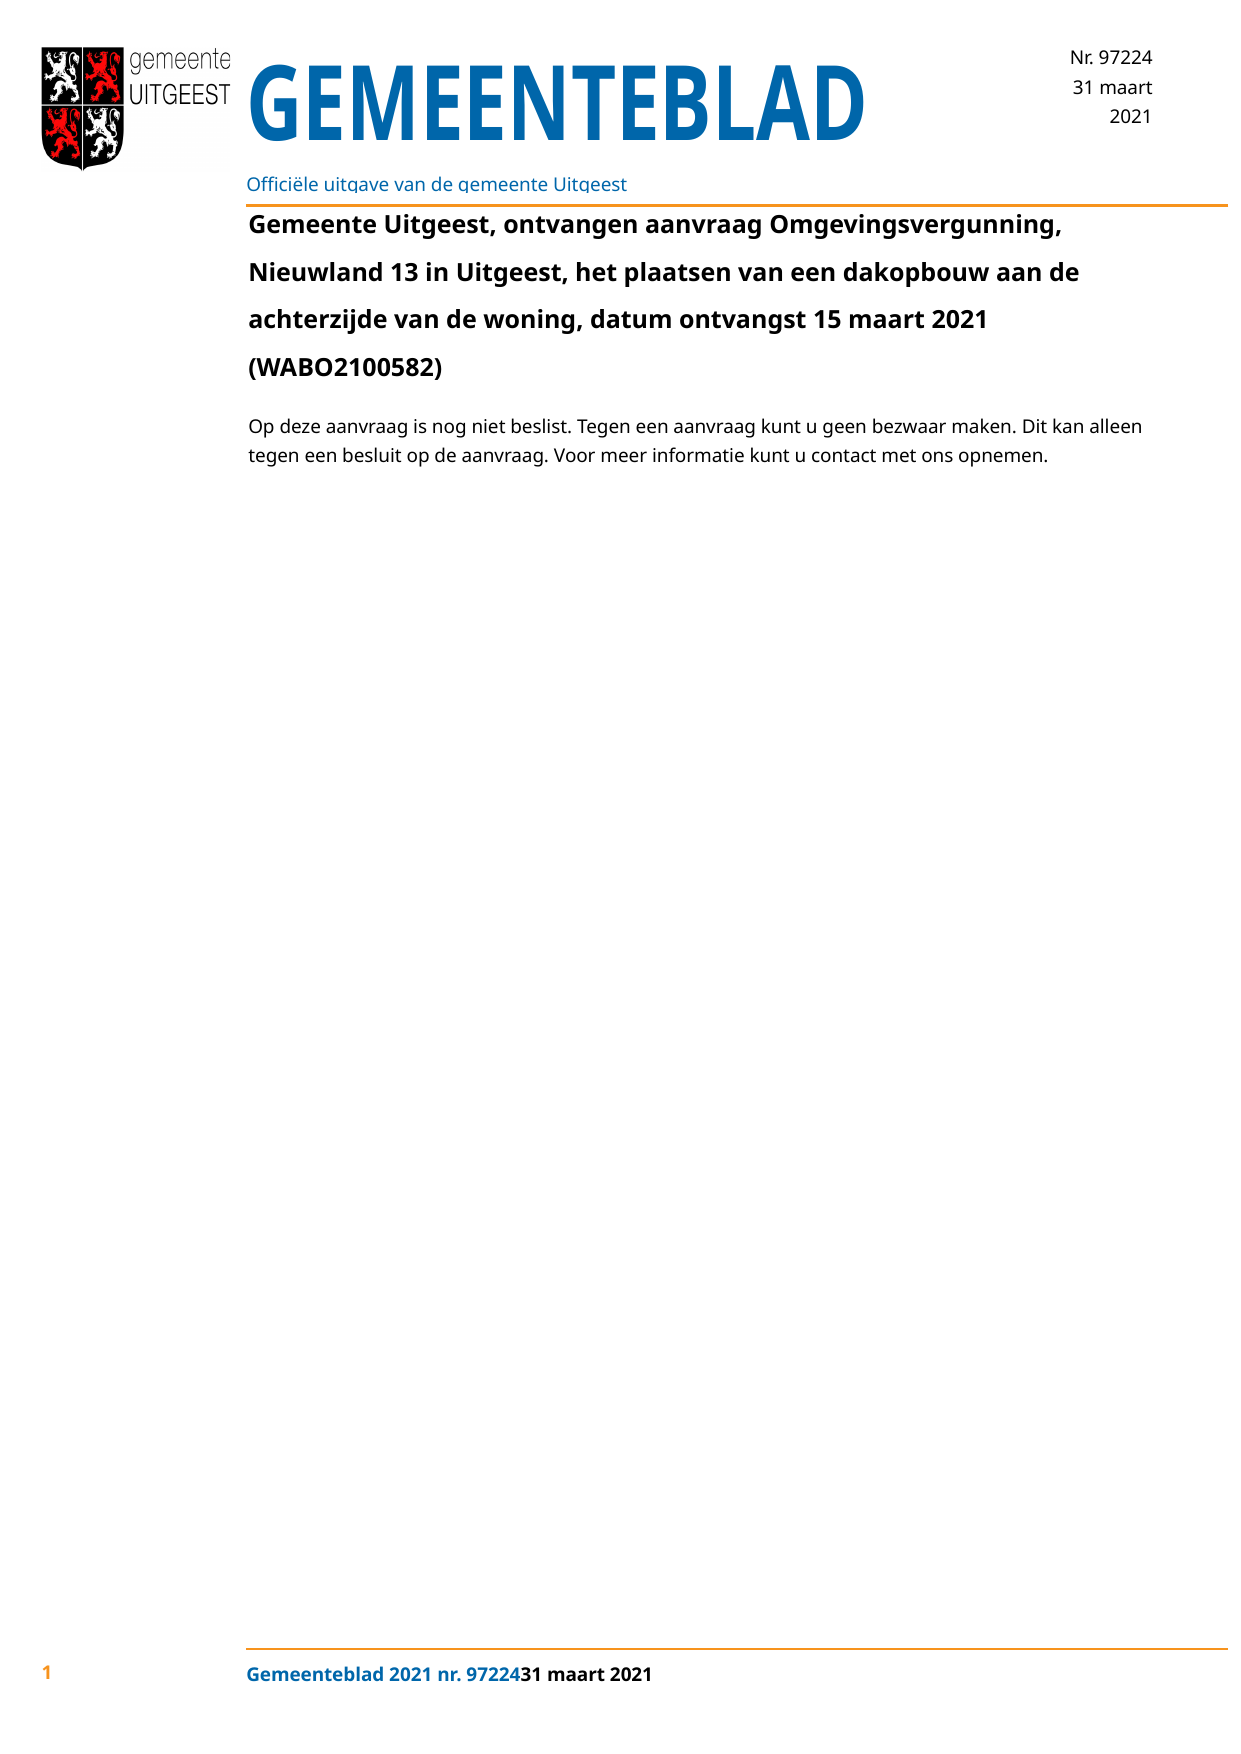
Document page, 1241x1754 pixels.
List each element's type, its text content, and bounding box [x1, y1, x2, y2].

picture [41, 47, 231, 172]
text Op deze aanvraag is nog niet beslist. Tegen een aanvraag kunt u geen bezwaar maken. Dit kan alleen tegen een besluit op de aanvraag. Voor meer informatie kunt u contact met ons opnemen. [248, 413, 1152, 468]
text Gemeente Uitgeest, ontvangen aanvraag Omgevingsvergunning, Nieuwland 13 in Uitgeest, het plaatsen van een dakopbouw aan de achterzijde van de woning, datum ontvangst 15 maart 2021 (WABO2100582) [248, 207, 1152, 384]
